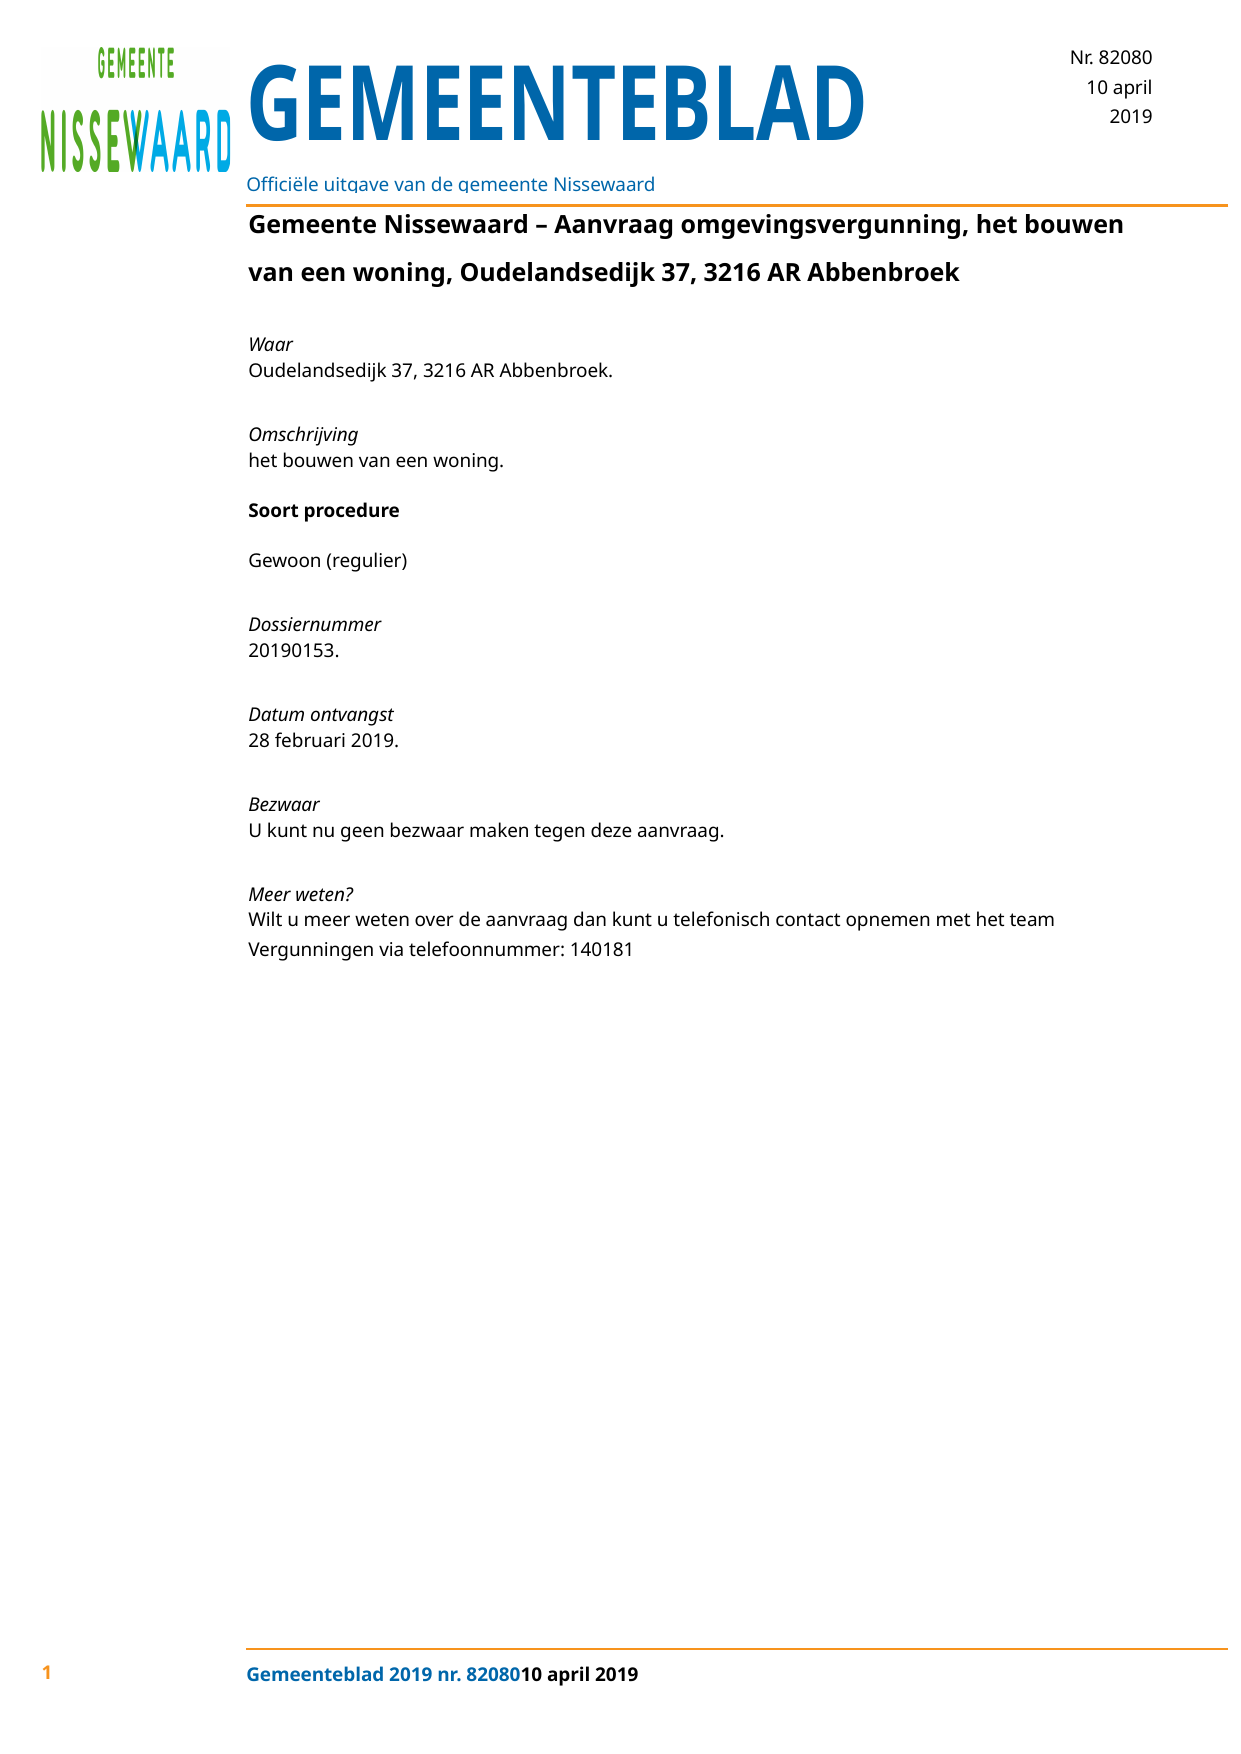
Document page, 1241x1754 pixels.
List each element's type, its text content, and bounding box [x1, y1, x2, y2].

picture [176, 157, 187, 172]
text Meer weten? [248, 881, 1152, 906]
text Gemeente Nissewaard – Aanvraag omgevingsvergunning, het bouwen van een woning, Oudelandsedijk 37, 3216 AR Abbenbroek [248, 207, 1152, 288]
text Wilt u meer weten over de aanvraag dan kunt u telefonisch contact opnemen met het team Vergunningen via telefoonnummer: 140181 [248, 906, 1152, 962]
picture [201, 122, 206, 138]
text Waar [248, 331, 1152, 357]
text Omschrijving [248, 421, 1152, 447]
text 28 februari 2019. [248, 727, 1152, 753]
picture [200, 151, 206, 172]
text U kunt nu geen bezwaar maken tegen deze aanvraag. [248, 817, 1152, 842]
text Bezwaar [248, 791, 1152, 817]
text Dossiernummer [248, 612, 1152, 637]
text het bouwen van een woning. [248, 447, 1152, 473]
text Oudelandsedijk 37, 3216 AR Abbenbroek. [248, 357, 1152, 383]
picture [41, 47, 231, 172]
picture [154, 157, 165, 172]
picture [222, 122, 227, 160]
text Datum ontvangst [248, 701, 1152, 727]
text 20190153. [248, 637, 1152, 663]
text Gewoon (regulier) [248, 548, 1152, 573]
text Soort procedure [248, 497, 1152, 523]
